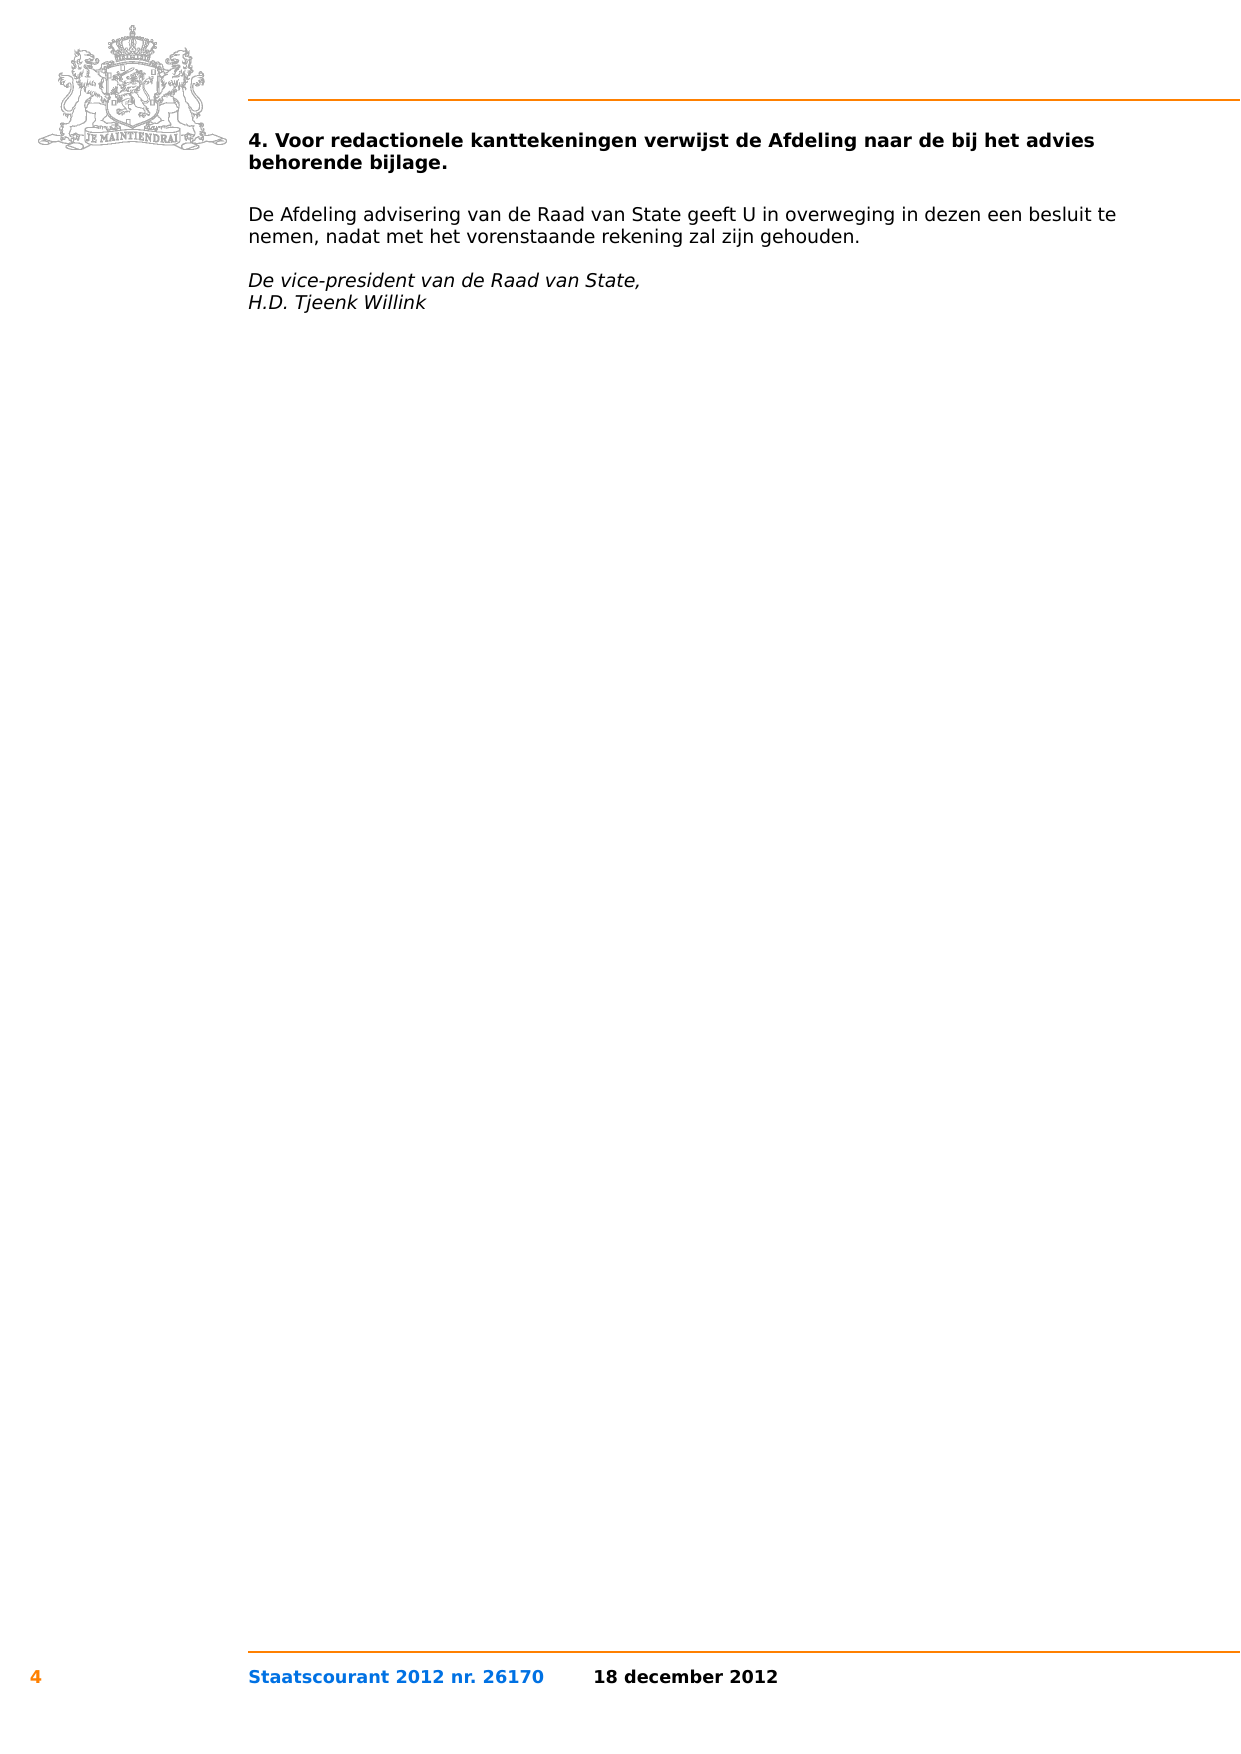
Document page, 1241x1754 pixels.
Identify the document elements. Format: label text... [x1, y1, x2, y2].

subtitle 4. Voor redactionele kanttekeningen verwijst de Afdeling naar de bij het advies behorende bijlage. [248, 130, 1163, 174]
text De vice-president van de Raad van State, H.D. Tjeenk Willink [248, 270, 1163, 314]
text De Afdeling advisering van de Raad van State geeft U in overweging in dezen een besluit te nemen, nadat met het vorenstaande rekening zal zijn gehouden. [248, 204, 1163, 248]
picture [38, 25, 227, 150]
